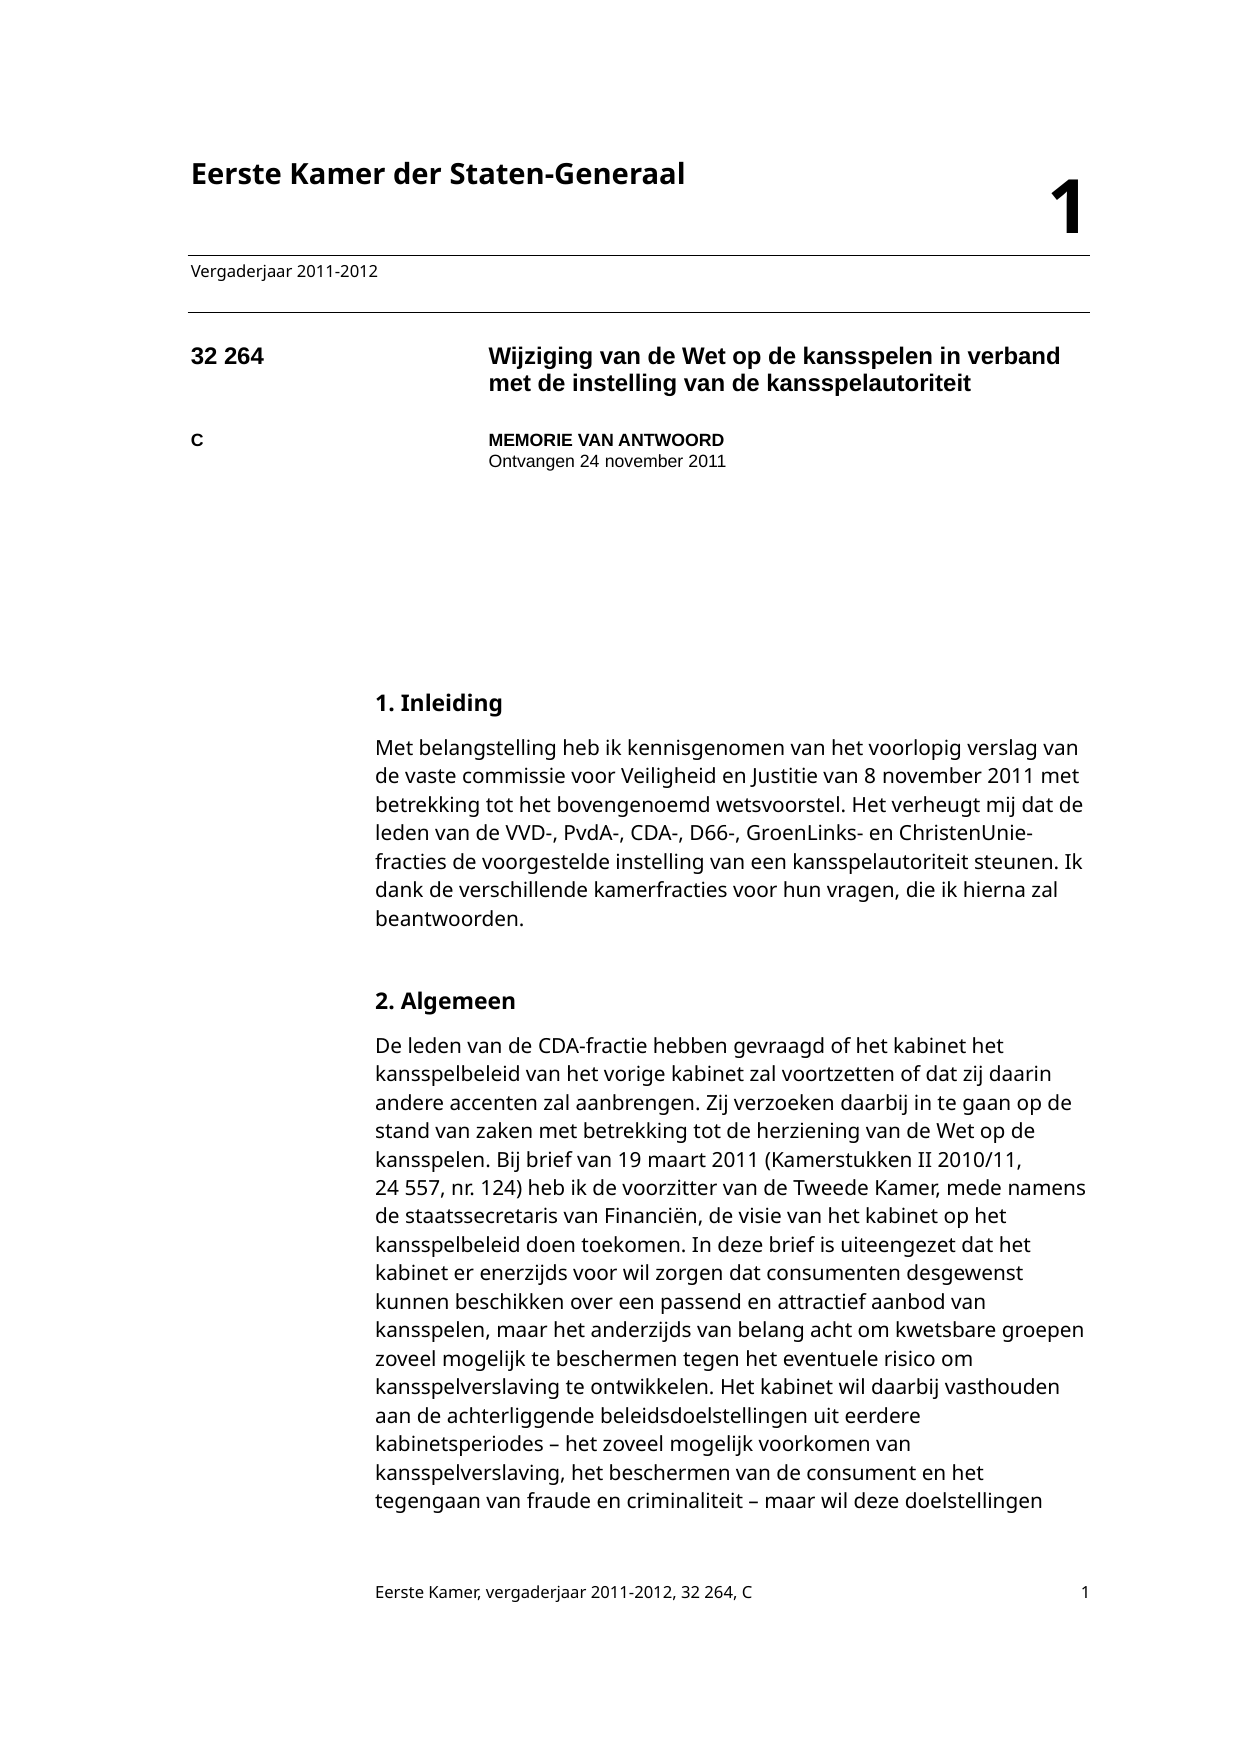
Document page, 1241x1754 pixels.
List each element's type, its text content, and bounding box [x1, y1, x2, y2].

table_cell [485, 313, 1090, 339]
table_cell [188, 313, 485, 339]
text Met belangstelling heb ik kennisgenomen van het voorlopig verslag van de vaste commissie voor Veiligheid en Justitie van 8 november 2011 met betrekking tot het bovengenoemd wetsvoorstel. Het verheugt mij dat de leden van de VVD-, PvdA-, CDA-, D66-, GroenLinks- en ChristenUnie-fracties de voorgestelde instelling van een kansspelautoriteit steunen. Ik dank de verschillende kamerfracties voor hun vragen, die ik hierna zal beantwoorden. [375, 733, 1090, 932]
table_cell Wijziging van de Wet op de kansspelen in verband met de instelling van de kansspelautoriteit [485, 339, 1090, 427]
table_header Eerste Kamer der Staten-Generaal [188, 150, 909, 255]
table_cell [485, 256, 1090, 312]
table_cell MEMORIE VAN ANTWOORD Ontvangen 24 november 2011 [485, 427, 1090, 546]
text De leden van de CDA-fractie hebben gevraagd of het kabinet het kansspelbeleid van het vorige kabinet zal voortzetten of dat zij daarin andere accenten zal aanbrengen. Zij verzoeken daarbij in te gaan op de stand van zaken met betrekking tot de herziening van de Wet op de kansspelen. Bij brief van 19 maart 2011 (Kamerstukken II 2010/11, 24 557, nr. 124) heb ik de voorzitter van de Tweede Kamer, mede namens de staatssecretaris van Financiën, de visie van het kabinet op het kansspelbeleid doen toekomen. In deze brief is uiteengezet dat het kabinet er enerzijds voor wil zorgen dat consumenten desgewenst kunnen beschikken over een passend en attractief aanbod van kansspelen, maar het anderzijds van belang acht om kwetsbare groepen zoveel mogelijk te beschermen tegen het eventuele risico om kansspelverslaving te ontwikkelen. Het kabinet wil daarbij vasthouden aan de achterliggende beleidsdoelstellingen uit eerdere kabinetsperiodes – het zoveel mogelijk voorkomen van kansspelverslaving, het beschermen van de consument en het tegengaan van fraude en criminaliteit – maar wil deze doelstellingen [375, 1031, 1090, 1514]
table_cell C [188, 427, 485, 546]
table_header 1 [910, 150, 1090, 255]
table_cell Vergaderjaar 2011-2012 [188, 256, 485, 312]
subtitle 2. Algemeen [375, 985, 1090, 1016]
table_cell 32 264 [188, 339, 485, 427]
subtitle 1. Inleiding [375, 687, 1090, 718]
